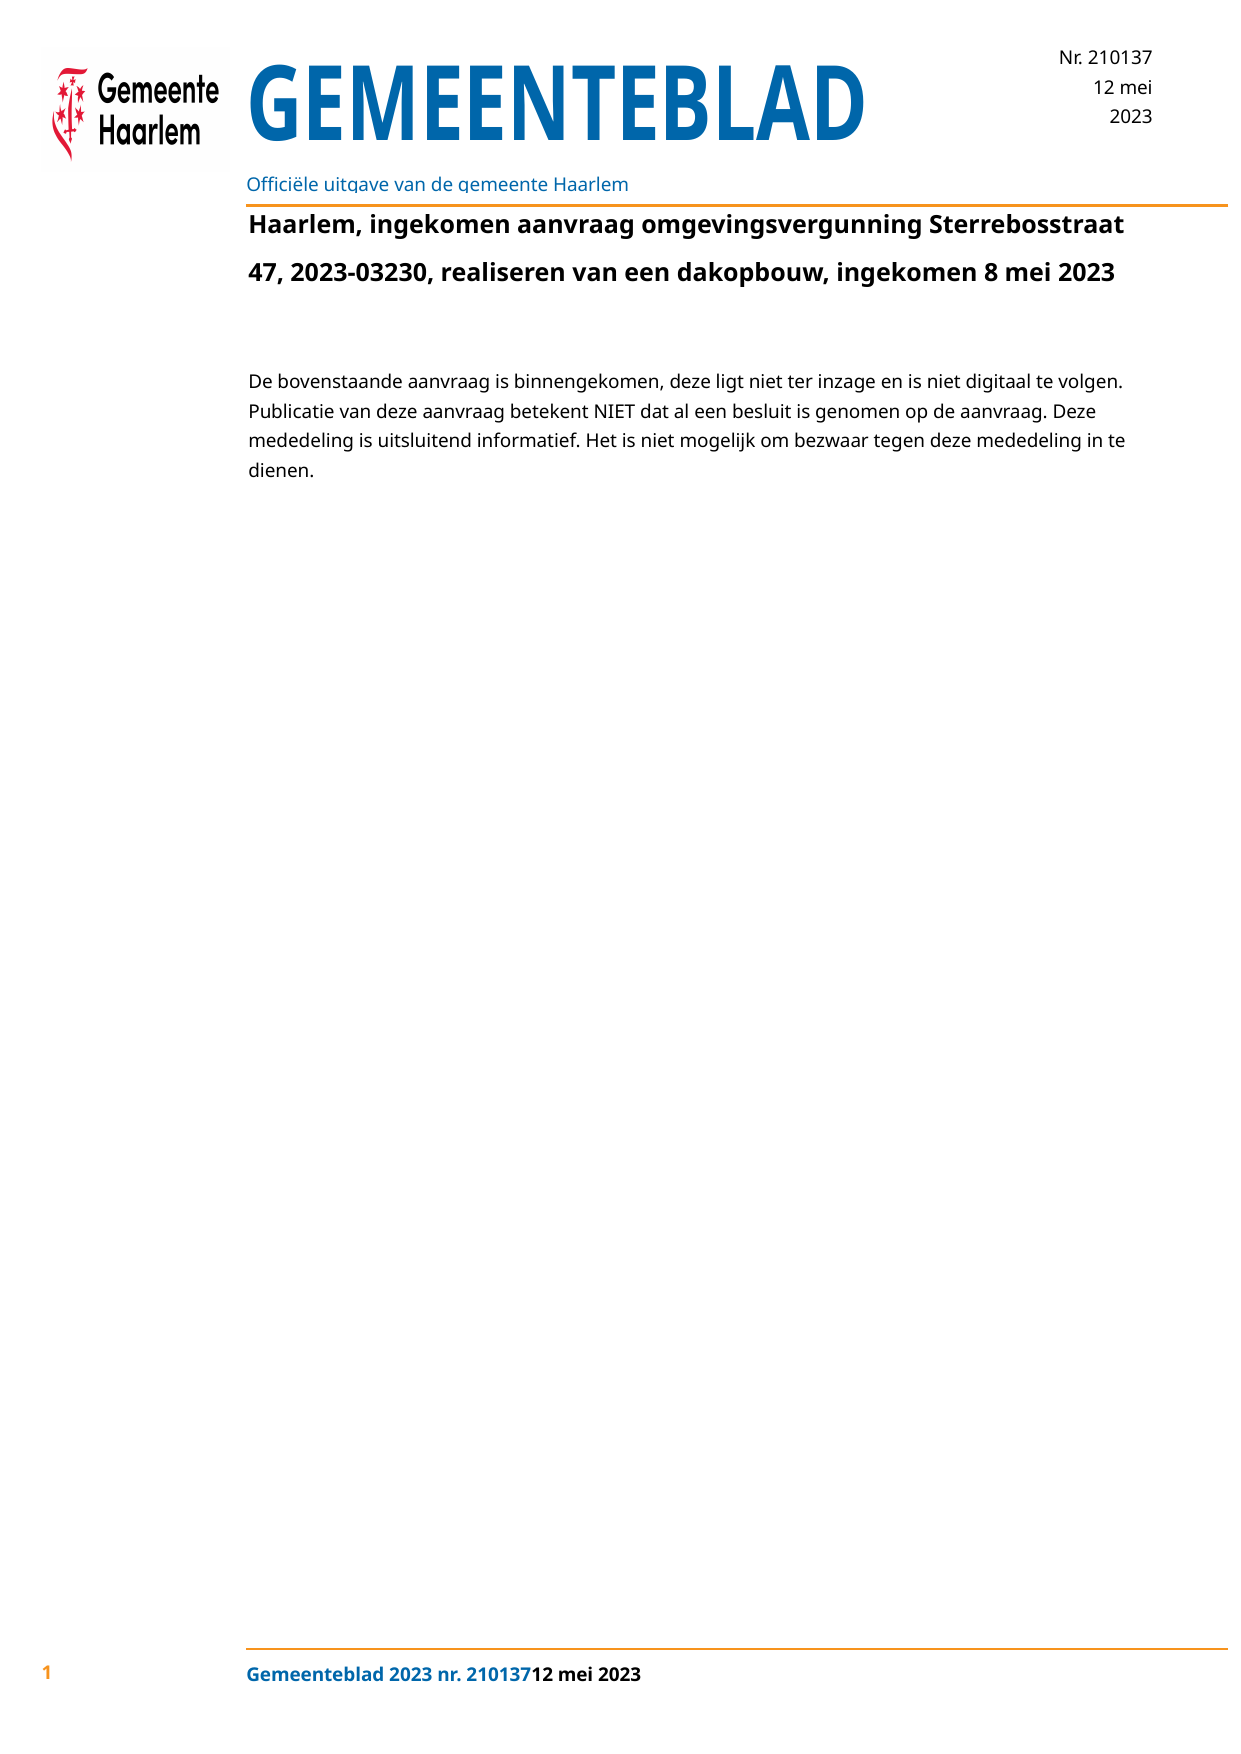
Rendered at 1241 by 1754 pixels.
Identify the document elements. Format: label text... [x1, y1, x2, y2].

text Haarlem, ingekomen aanvraag omgevingsvergunning Sterrebosstraat 47, 2023-03230, realiseren van een dakopbouw, ingekomen 8 mei 2023 [248, 207, 1152, 288]
picture [41, 47, 231, 172]
text De bovenstaande aanvraag is binnengekomen, deze ligt niet ter inzage en is niet digitaal te volgen. Publicatie van deze aanvraag betekent NIET dat al een besluit is genomen op de aanvraag. Deze mededeling is uitsluitend informatief. Het is niet mogelijk om bezwaar tegen deze mededeling in te dienen. [248, 368, 1152, 483]
